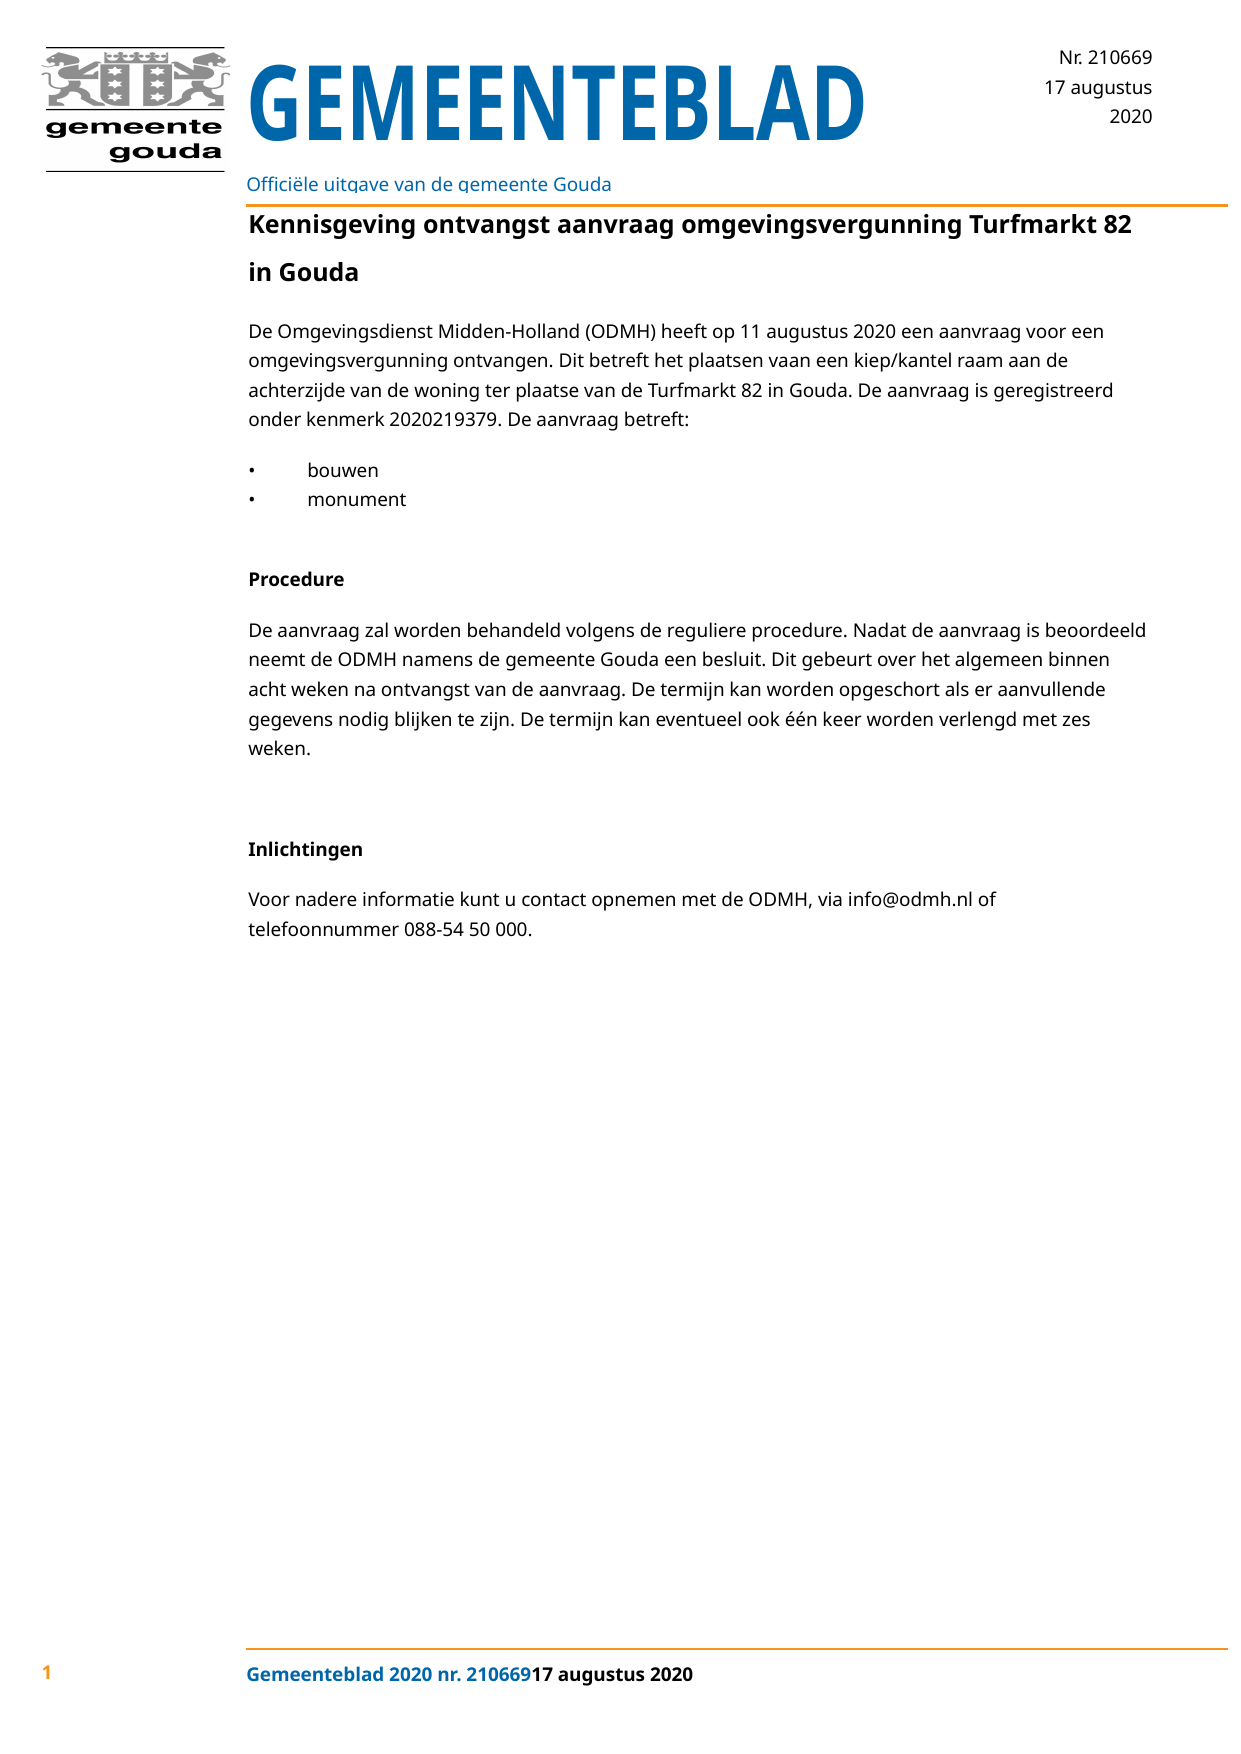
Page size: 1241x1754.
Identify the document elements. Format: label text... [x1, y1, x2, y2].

text Procedure [248, 567, 1152, 592]
text Kennisgeving ontvangst aanvraag omgevingsvergunning Turfmarkt 82 in Gouda [248, 207, 1152, 288]
list bouwen [248, 457, 1152, 483]
text Voor nadere informatie kunt u contact opnemen met de ODMH, via info@odmh.nl of telefoonnummer 088-54 50 000. [248, 887, 1152, 942]
picture [41, 47, 231, 172]
text De aanvraag zal worden behandeld volgens de reguliere procedure. Nadat de aanvraag is beoordeeld neemt de ODMH namens de gemeente Gouda een besluit. Dit gebeurt over het algemeen binnen acht weken na ontvangst van de aanvraag. De termijn kan worden opgeschort als er aanvullende gegevens nodig blijken te zijn. De termijn kan eventueel ook één keer worden verlengd met zes weken. [248, 617, 1152, 761]
list monument [248, 487, 1152, 512]
text Inlichtingen [248, 836, 1152, 862]
text De Omgevingsdienst Midden-Holland (ODMH) heeft op 11 augustus 2020 een aanvraag voor een omgevingsvergunning ontvangen. Dit betreft het plaatsen vaan een kiep/kantel raam aan de achterzijde van de woning ter plaatse van de Turfmarkt 82 in Gouda. De aanvraag is geregistreerd onder kenmerk 2020219379. De aanvraag betreft: [248, 318, 1152, 432]
